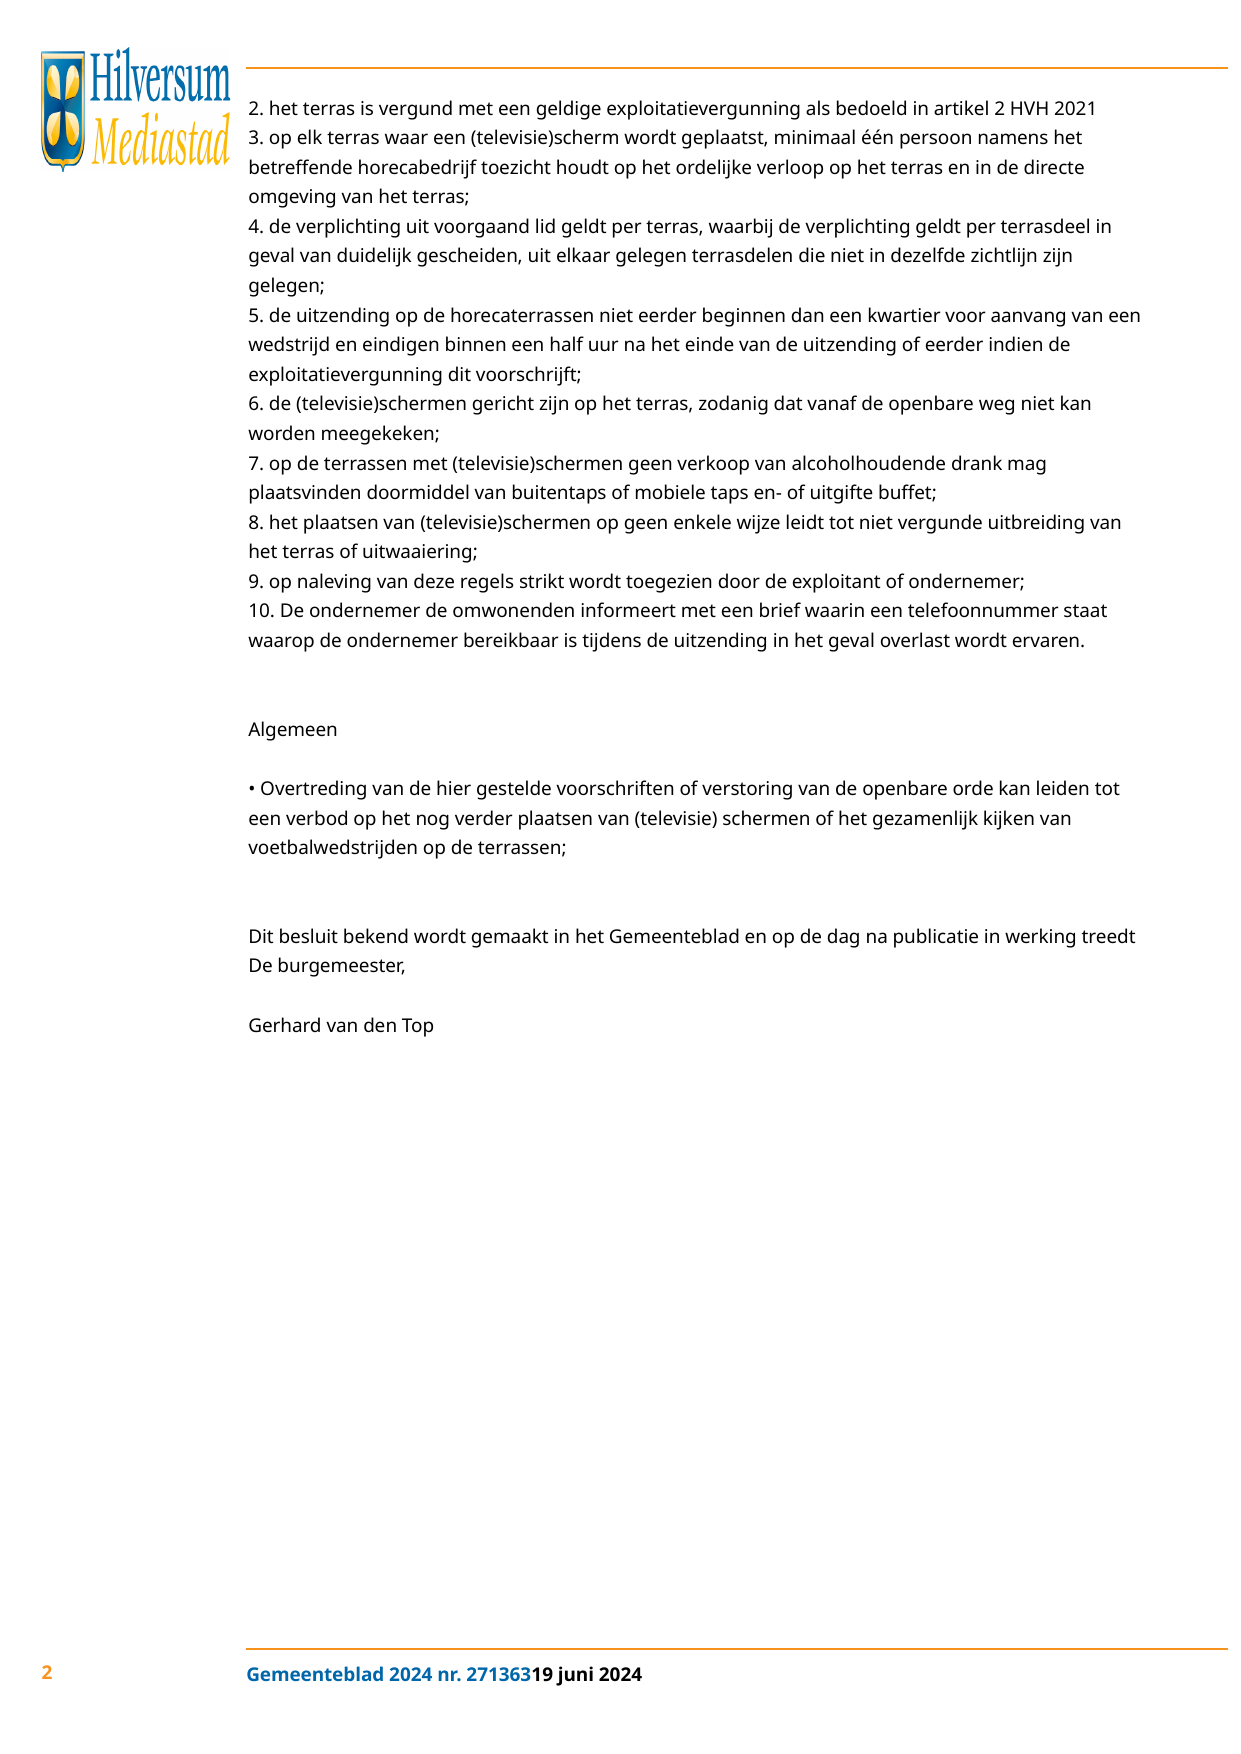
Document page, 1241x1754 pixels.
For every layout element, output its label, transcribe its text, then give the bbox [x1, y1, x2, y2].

text 7. op de terrassen met (televisie)schermen geen verkoop van alcoholhoudende drank mag plaatsvinden doormiddel van buitentaps of mobiele taps en- of uitgifte buffet; [248, 450, 1152, 505]
text 2. het terras is vergund met een geldige exploitatievergunning als bedoeld in artikel 2 HVH 2021 [248, 95, 1152, 121]
text 6. de (televisie)schermen gericht zijn op het terras, zodanig dat vanaf de openbare weg niet kan worden meegekeken; [248, 391, 1152, 446]
text 3. op elk terras waar een (televisie)scherm wordt geplaatst, minimaal één persoon namens het betreffende horecabedrijf toezicht houdt op het ordelijke verloop op het terras en in de directe omgeving van het terras; [248, 124, 1152, 209]
text Algemeen [248, 716, 1152, 742]
text 4. de verplichting uit voorgaand lid geldt per terras, waarbij de verplichting geldt per terrasdeel in geval van duidelijk gescheiden, uit elkaar gelegen terrasdelen die niet in dezelfde zichtlijn zijn gelegen; [248, 213, 1152, 298]
text 8. het plaatsen van (televisie)schermen op geen enkele wijze leidt tot niet vergunde uitbreiding van het terras of uitwaaiering; [248, 509, 1152, 564]
text 10. De ondernemer de omwonenden informeert met een brief waarin een telefoonnummer staat waarop de ondernemer bereikbaar is tijdens de uitzending in het geval overlast wordt ervaren. [248, 598, 1152, 653]
text Gerhard van den Top [248, 1012, 1152, 1038]
text 5. de uitzending op de horecaterrassen niet eerder beginnen dan een kwartier voor aanvang van een wedstrijd en eindigen binnen een half uur na het einde van de uitzending of eerder indien de exploitatievergunning dit voorschrijft; [248, 302, 1152, 387]
picture [41, 47, 231, 172]
text Dit besluit bekend wordt gemaakt in het Gemeenteblad en op de dag na publicatie in werking treedt [248, 923, 1152, 949]
text 9. op naleving van deze regels strikt wordt toegezien door de exploitant of ondernemer; [248, 568, 1152, 594]
text De burgemeester, [248, 953, 1152, 978]
text • Overtreding van de hier gestelde voorschriften of verstoring van de openbare orde kan leiden tot een verbod op het nog verder plaatsen van (televisie) schermen of het gezamenlijk kijken van voetbalwedstrijden op de terrassen; [248, 775, 1152, 860]
